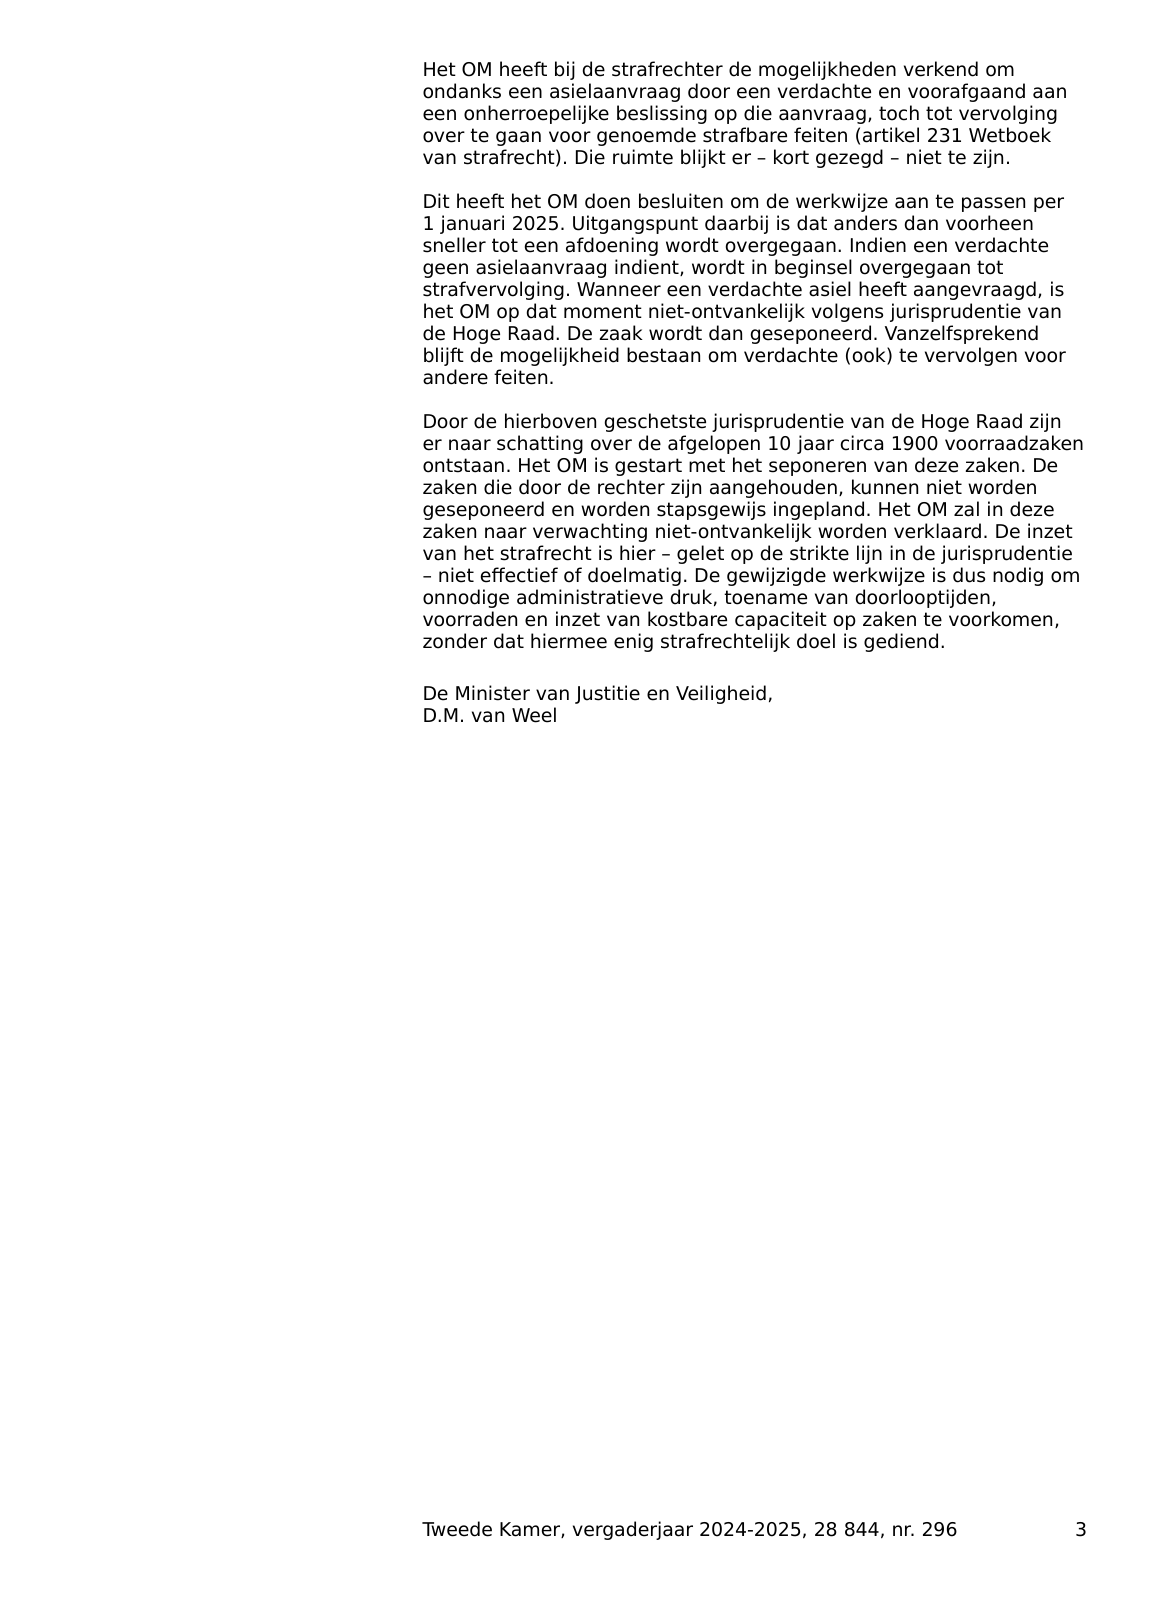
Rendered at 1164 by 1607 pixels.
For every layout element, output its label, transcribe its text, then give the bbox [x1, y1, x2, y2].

text Dit heeft het OM doen besluiten om de werkwijze aan te passen per 1 januari 2025. Uitgangspunt daarbij is dat anders dan voorheen sneller tot een afdoening wordt overgegaan. Indien een verdachte geen asielaanvraag indient, wordt in beginsel overgegaan tot strafvervolging. Wanneer een verdachte asiel heeft aangevraagd, is het OM op dat moment niet-ontvankelijk volgens jurisprudentie van de Hoge Raad. De zaak wordt dan geseponeerd. Vanzelfsprekend blijft de mogelijkheid bestaan om verdachte (ook) te vervolgen voor andere feiten. [422, 191, 1087, 389]
text De Minister van Justitie en Veiligheid, D.M. van Weel [422, 683, 1087, 727]
text Het OM heeft bij de strafrechter de mogelijkheden verkend om ondanks een asielaanvraag door een verdachte en voorafgaand aan een onherroepelijke beslissing op die aanvraag, toch tot vervolging over te gaan voor genoemde strafbare feiten (artikel 231 Wetboek van strafrecht). Die ruimte blijkt er – kort gezegd – niet te zijn. [422, 59, 1087, 169]
text Door de hierboven geschetste jurisprudentie van de Hoge Raad zijn er naar schatting over de afgelopen 10 jaar circa 1900 voorraadzaken ontstaan. Het OM is gestart met het seponeren van deze zaken. De zaken die door de rechter zijn aangehouden, kunnen niet worden geseponeerd en worden stapsgewijs ingepland. Het OM zal in deze zaken naar verwachting niet-ontvankelijk worden verklaard. De inzet van het strafrecht is hier – gelet op de strikte lijn in de jurisprudentie – niet effectief of doelmatig. De gewijzigde werkwijze is dus nodig om onnodige administratieve druk, toename van doorlooptijden, voorraden en inzet van kostbare capaciteit op zaken te voorkomen, zonder dat hiermee enig strafrechtelijk doel is gediend. [422, 411, 1087, 653]
